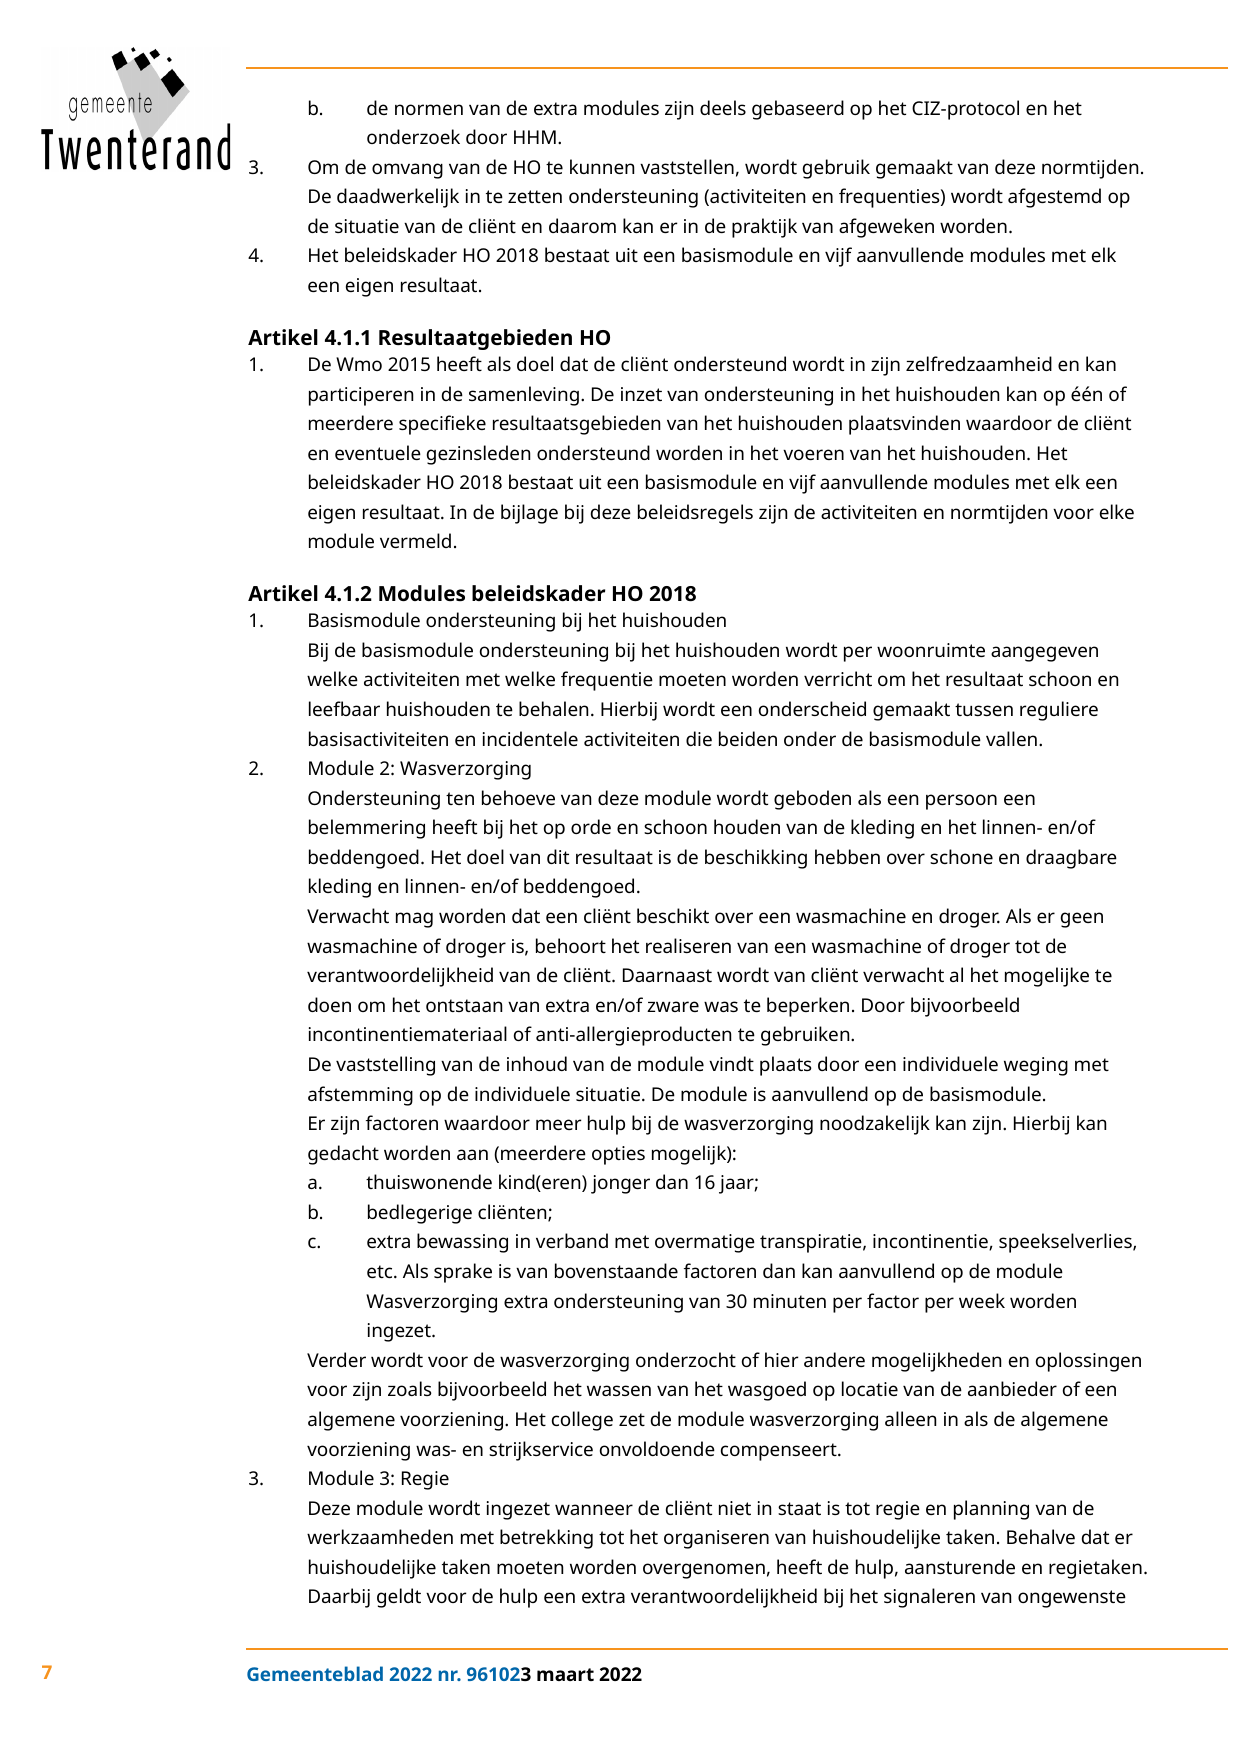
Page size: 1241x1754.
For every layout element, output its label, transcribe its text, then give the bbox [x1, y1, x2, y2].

list De vaststelling van de inhoud van de module vindt plaats door een individuele weging met afstemming op de individuele situatie. De module is aanvullend op de basismodule. [248, 1051, 1152, 1107]
list Verder wordt voor de wasverzorging onderzocht of hier andere mogelijkheden en oplossingen voor zijn zoals bijvoorbeeld het wassen van het wasgoed op locatie van de aanbieder of een algemene voorziening. Het college zet de module wasverzorging alleen in als de algemene voorziening was- en strijkservice onvoldoende compenseert. [248, 1347, 1152, 1462]
list Bij de basismodule ondersteuning bij het huishouden wordt per woonruimte aangegeven welke activiteiten met welke frequentie moeten worden verricht om het resultaat schoon en leefbaar huishouden te behalen. Hierbij wordt een onderscheid gemaakt tussen reguliere basisactiviteiten en incidentele activiteiten die beiden onder de basismodule vallen. [248, 637, 1152, 752]
list thuiswonende kind(eren) jonger dan 16 jaar; [307, 1169, 1152, 1195]
list Module 3: Regie [248, 1465, 1152, 1491]
list extra bewassing in verband met overmatige transpiratie, incontinentie, speekselverlies, etc. Als sprake is van bovenstaande factoren dan kan aanvullend op de module Wasverzorging extra ondersteuning van 30 minuten per factor per week worden ingezet. [307, 1229, 1152, 1343]
list Ondersteuning ten behoeve van deze module wordt geboden als een persoon een belemmering heeft bij het op orde en schoon houden van de kleding en het linnen- en/of beddengoed. Het doel van dit resultaat is de beschikking hebben over schone en draagbare kleding en linnen- en/of beddengoed. [248, 785, 1152, 899]
list Het beleidskader HO 2018 bestaat uit een basismodule en vijf aanvullende modules met elk een eigen resultaat. [248, 243, 1152, 298]
list Basismodule ondersteuning bij het huishouden [248, 607, 1152, 633]
picture [41, 47, 231, 172]
list bedlegerige cliënten; [307, 1199, 1152, 1225]
list Module 2: Wasverzorging [248, 755, 1152, 781]
list Er zijn factoren waardoor meer hulp bij de wasverzorging noodzakelijk kan zijn. Hierbij kan gedacht worden aan (meerdere opties mogelijk): [248, 1110, 1152, 1166]
text Artikel 4.1.2 Modules beleidskader HO 2018 [248, 579, 1152, 607]
list de normen van de extra modules zijn deels gebaseerd op het CIZ-protocol en het onderzoek door HHM. [307, 95, 1152, 150]
list Verwacht mag worden dat een cliënt beschikt over een wasmachine en droger. Als er geen wasmachine of droger is, behoort het realiseren van een wasmachine of droger tot de verantwoordelijkheid van de cliënt. Daarnaast wordt van cliënt verwacht al het mogelijke te doen om het ontstaan van extra en/of zware was te beperken. Door bijvoorbeeld incontinentiemateriaal of anti-allergieproducten te gebruiken. [248, 903, 1152, 1047]
list Om de omvang van de HO te kunnen vaststellen, wordt gebruik gemaakt van deze normtijden. De daadwerkelijk in te zetten ondersteuning (activiteiten en frequenties) wordt afgestemd op de situatie van de cliënt en daarom kan er in de praktijk van afgeweken worden. [248, 154, 1152, 239]
list Deze module wordt ingezet wanneer de cliënt niet in staat is tot regie en planning van de werkzaamheden met betrekking tot het organiseren van huishoudelijke taken. Behalve dat er huishoudelijke taken moeten worden overgenomen, heeft de hulp, aansturende en regietaken. Daarbij geldt voor de hulp een extra verantwoordelijkheid bij het signaleren van ongewenste [248, 1495, 1152, 1609]
text Artikel 4.1.1 Resultaatgebieden HO [248, 323, 1152, 351]
list De Wmo 2015 heeft als doel dat de cliënt ondersteund wordt in zijn zelfredzaamheid en kan participeren in de samenleving. De inzet van ondersteuning in het huishouden kan op één of meerdere specifieke resultaatsgebieden van het huishouden plaatsvinden waardoor de cliënt en eventuele gezinsleden ondersteund worden in het voeren van het huishouden. Het beleidskader HO 2018 bestaat uit een basismodule en vijf aanvullende modules met elk een eigen resultaat. In de bijlage bij deze beleidsregels zijn de activiteiten en normtijden voor elke module vermeld. [248, 351, 1152, 554]
